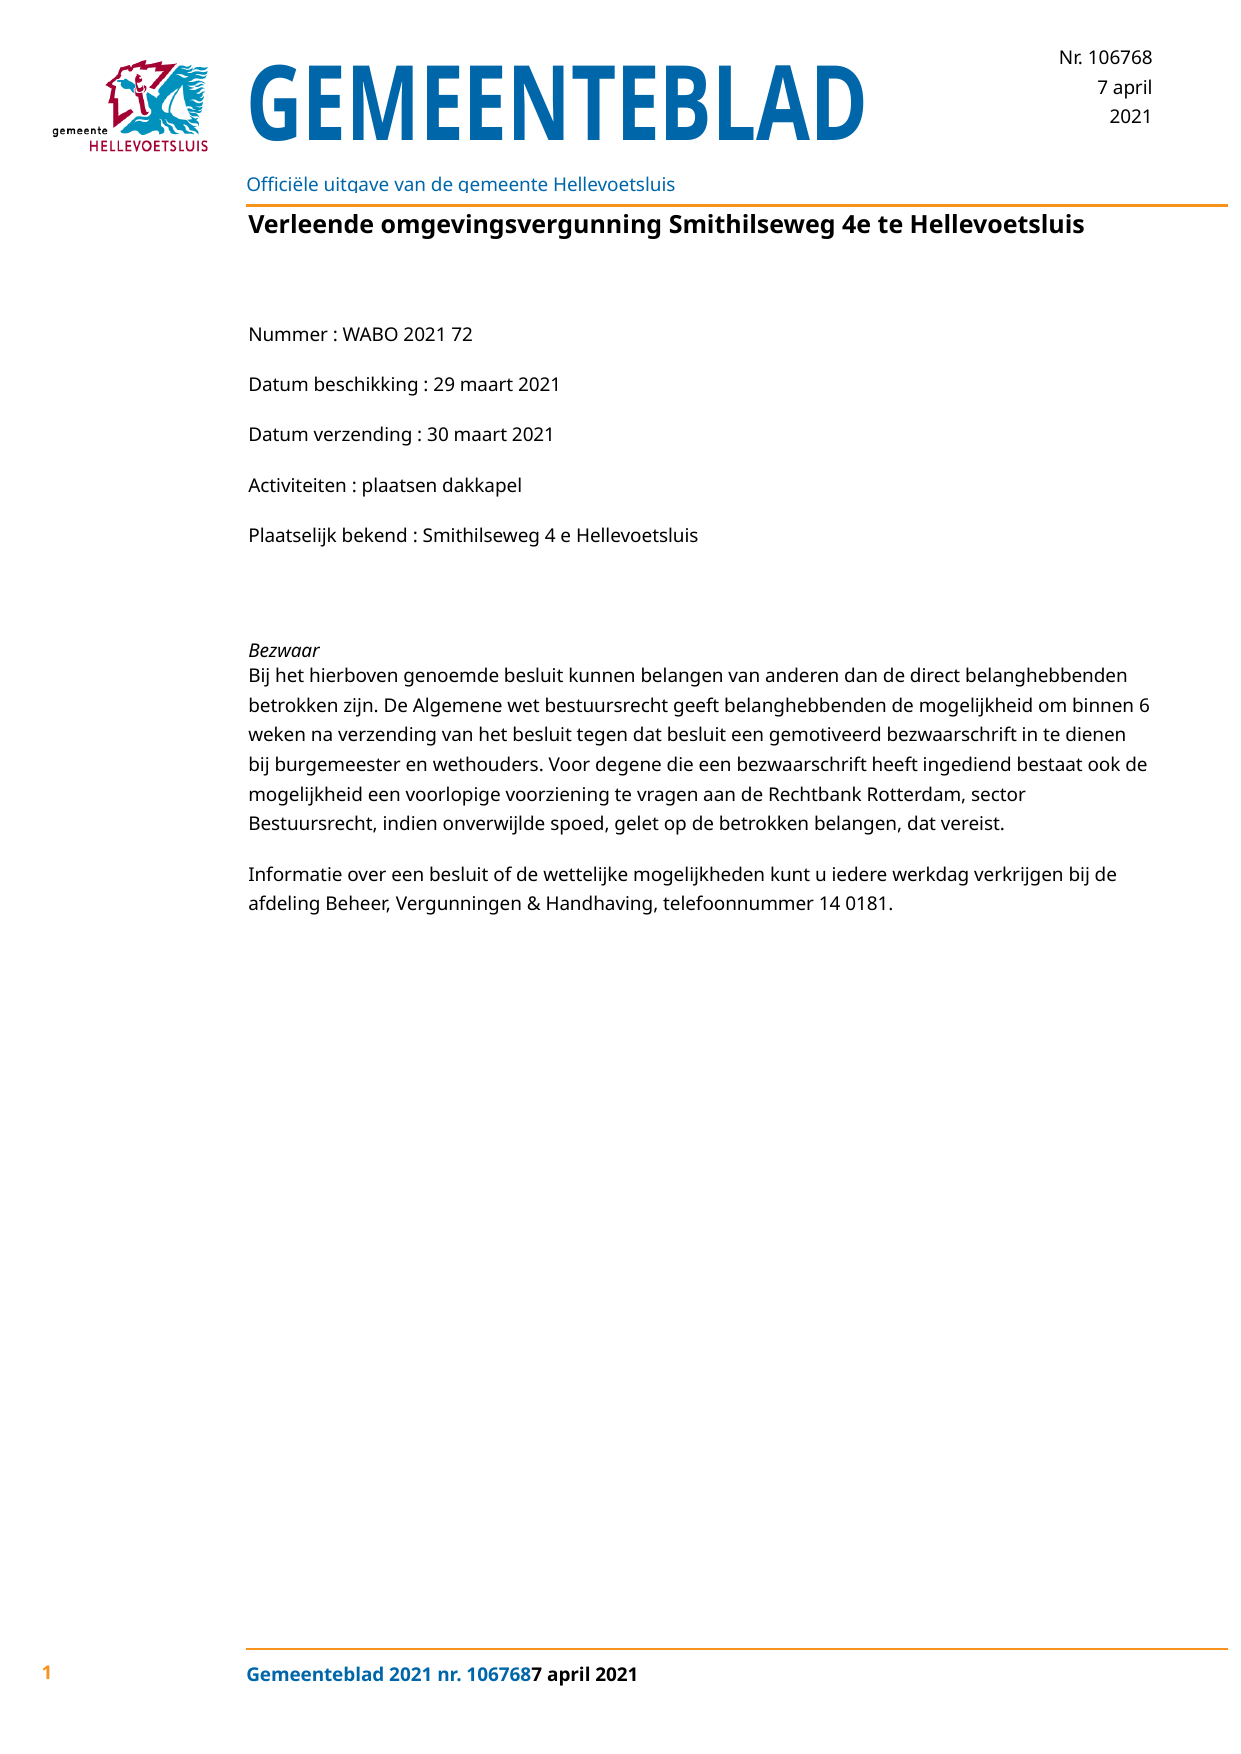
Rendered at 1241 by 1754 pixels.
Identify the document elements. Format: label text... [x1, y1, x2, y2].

text Activiteiten : plaatsen dakkapel [248, 472, 1152, 498]
text Datum beschikking : 29 maart 2021 [248, 371, 1152, 397]
text Plaatselijk bekend : Smithilseweg 4 e Hellevoetsluis [248, 522, 1152, 548]
text Bezwaar [248, 637, 1152, 662]
text Nummer : WABO 2021 72 [248, 321, 1152, 346]
text Informatie over een besluit of de wettelijke mogelijkheden kunt u iedere werkdag verkrijgen bij de afdeling Beheer, Vergunningen & Handhaving, telefoonnummer 14 0181. [248, 861, 1152, 916]
text Bij het hierboven genoemde besluit kunnen belangen van anderen dan de direct belanghebbenden betrokken zijn. De Algemene wet bestuursrecht geeft belanghebbenden de mogelijkheid om binnen 6 weken na verzending van het besluit tegen dat besluit een gemotiveerd bezwaarschrift in te dienen bij burgemeester en wethouders. Voor degene die een bezwaarschrift heeft ingediend bestaat ook de mogelijkheid een voorlopige voorziening te vragen aan de Rechtbank Rotterdam, sector Bestuursrecht, indien onverwijlde spoed, gelet op de betrokken belangen, dat vereist. [248, 662, 1152, 836]
text Datum verzending : 30 maart 2021 [248, 422, 1152, 447]
text Verleende omgevingsvergunning Smithilseweg 4e te Hellevoetsluis [248, 207, 1152, 241]
picture [41, 47, 231, 172]
